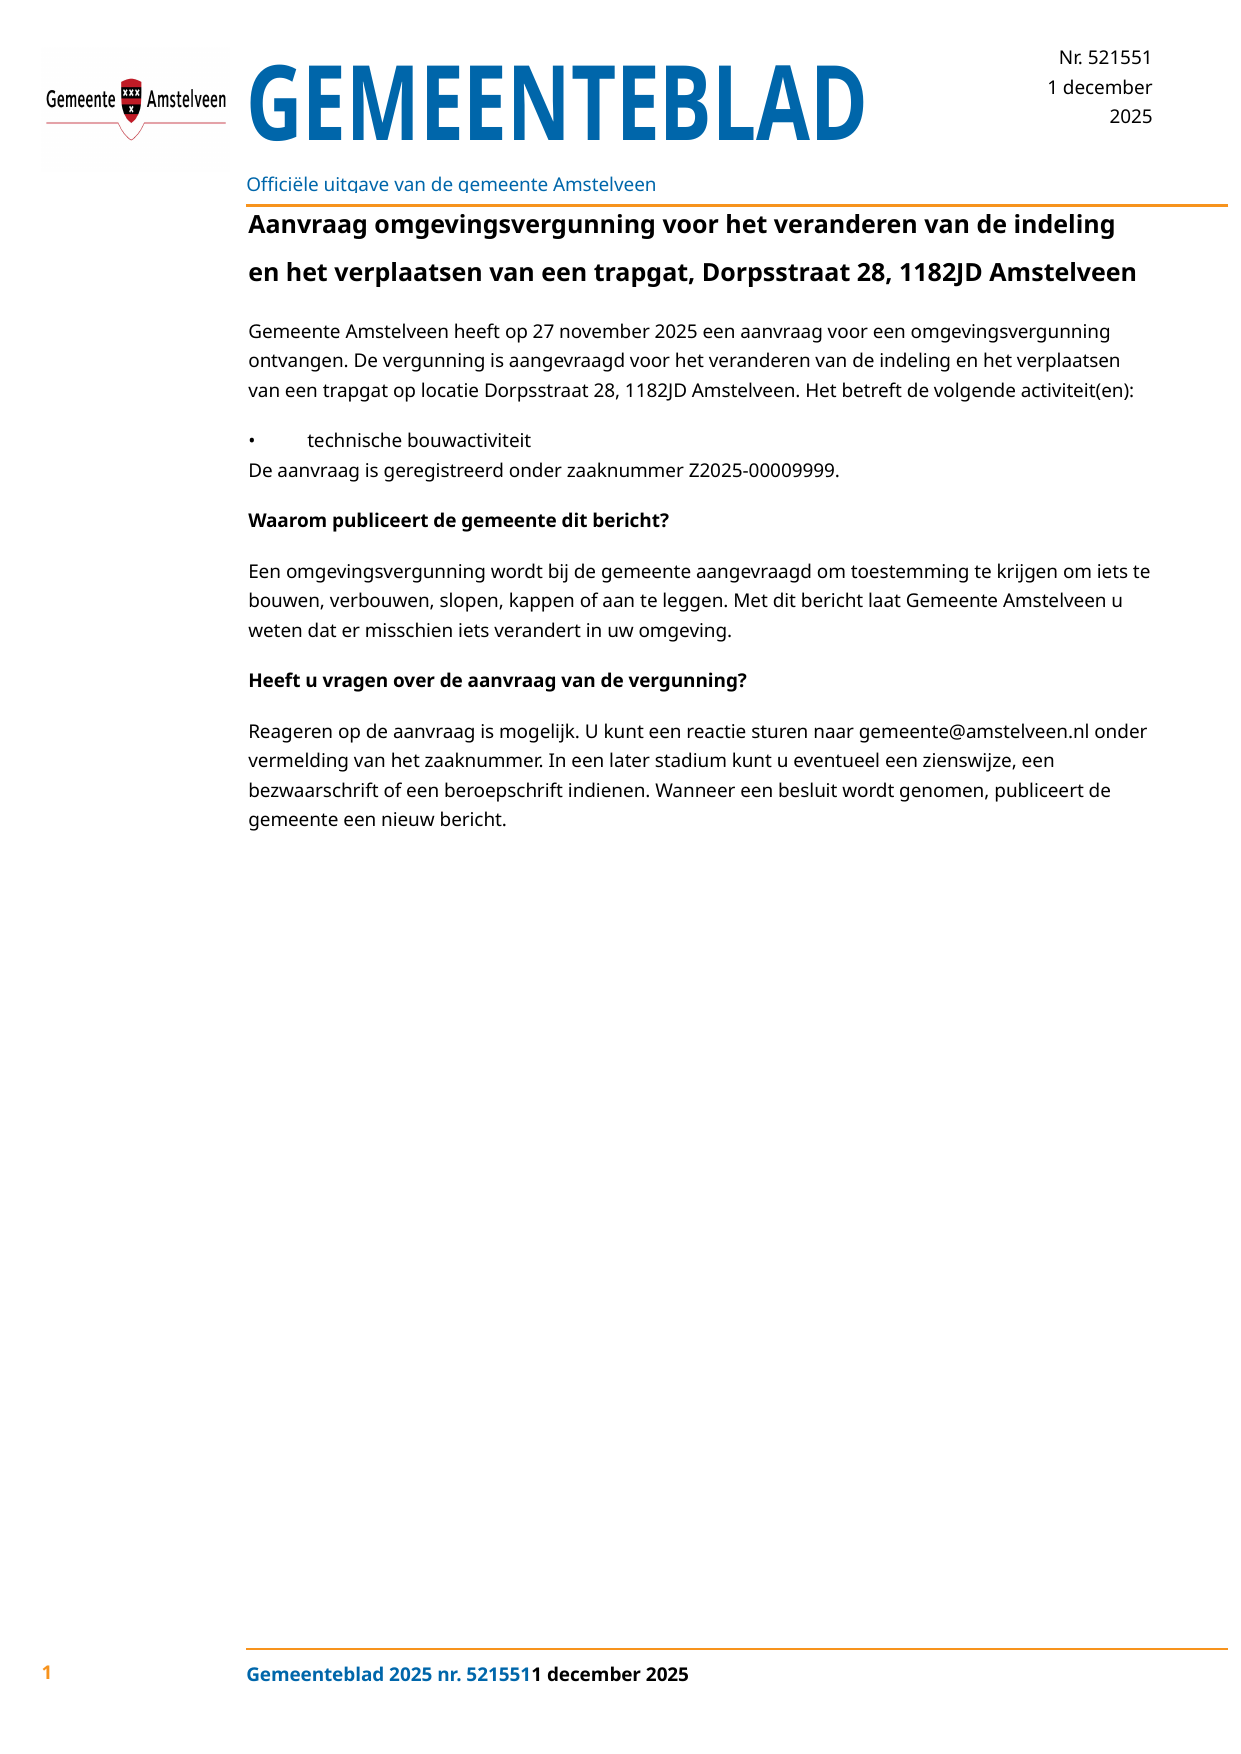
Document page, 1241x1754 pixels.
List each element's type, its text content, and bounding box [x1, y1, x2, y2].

text Reageren op de aanvraag is mogelijk. U kunt een reactie sturen naar gemeente@amstelveen.nl onder vermelding van het zaaknummer. In een later stadium kunt u eventueel een zienswijze, een bezwaarschrift of een beroepschrift indienen. Wanneer een besluit wordt genomen, publiceert de gemeente een nieuw bericht. [248, 718, 1152, 832]
text Gemeente Amstelveen heeft op 27 november 2025 een aanvraag voor een omgevingsvergunning ontvangen. De vergunning is aangevraagd voor het veranderen van de indeling en het verplaatsen van een trapgat op locatie Dorpsstraat 28, 1182JD Amstelveen. Het betreft de volgende activiteit(en): [248, 318, 1152, 403]
text Aanvraag omgevingsvergunning voor het veranderen van de indeling en het verplaatsen van een trapgat, Dorpsstraat 28, 1182JD Amstelveen [248, 207, 1152, 288]
text De aanvraag is geregistreerd onder zaaknummer Z2025-00009999. [248, 457, 1152, 483]
text Waarom publiceert de gemeente dit bericht? [248, 507, 1152, 533]
list technische bouwactiviteit [248, 427, 1152, 453]
picture [41, 47, 231, 172]
text Een omgevingsvergunning wordt bij de gemeente aangevraagd om toestemming te krijgen om iets te bouwen, verbouwen, slopen, kappen of aan te leggen. Met dit bericht laat Gemeente Amstelveen u weten dat er misschien iets verandert in uw omgeving. [248, 558, 1152, 643]
text Heeft u vragen over de aanvraag van de vergunning? [248, 667, 1152, 693]
